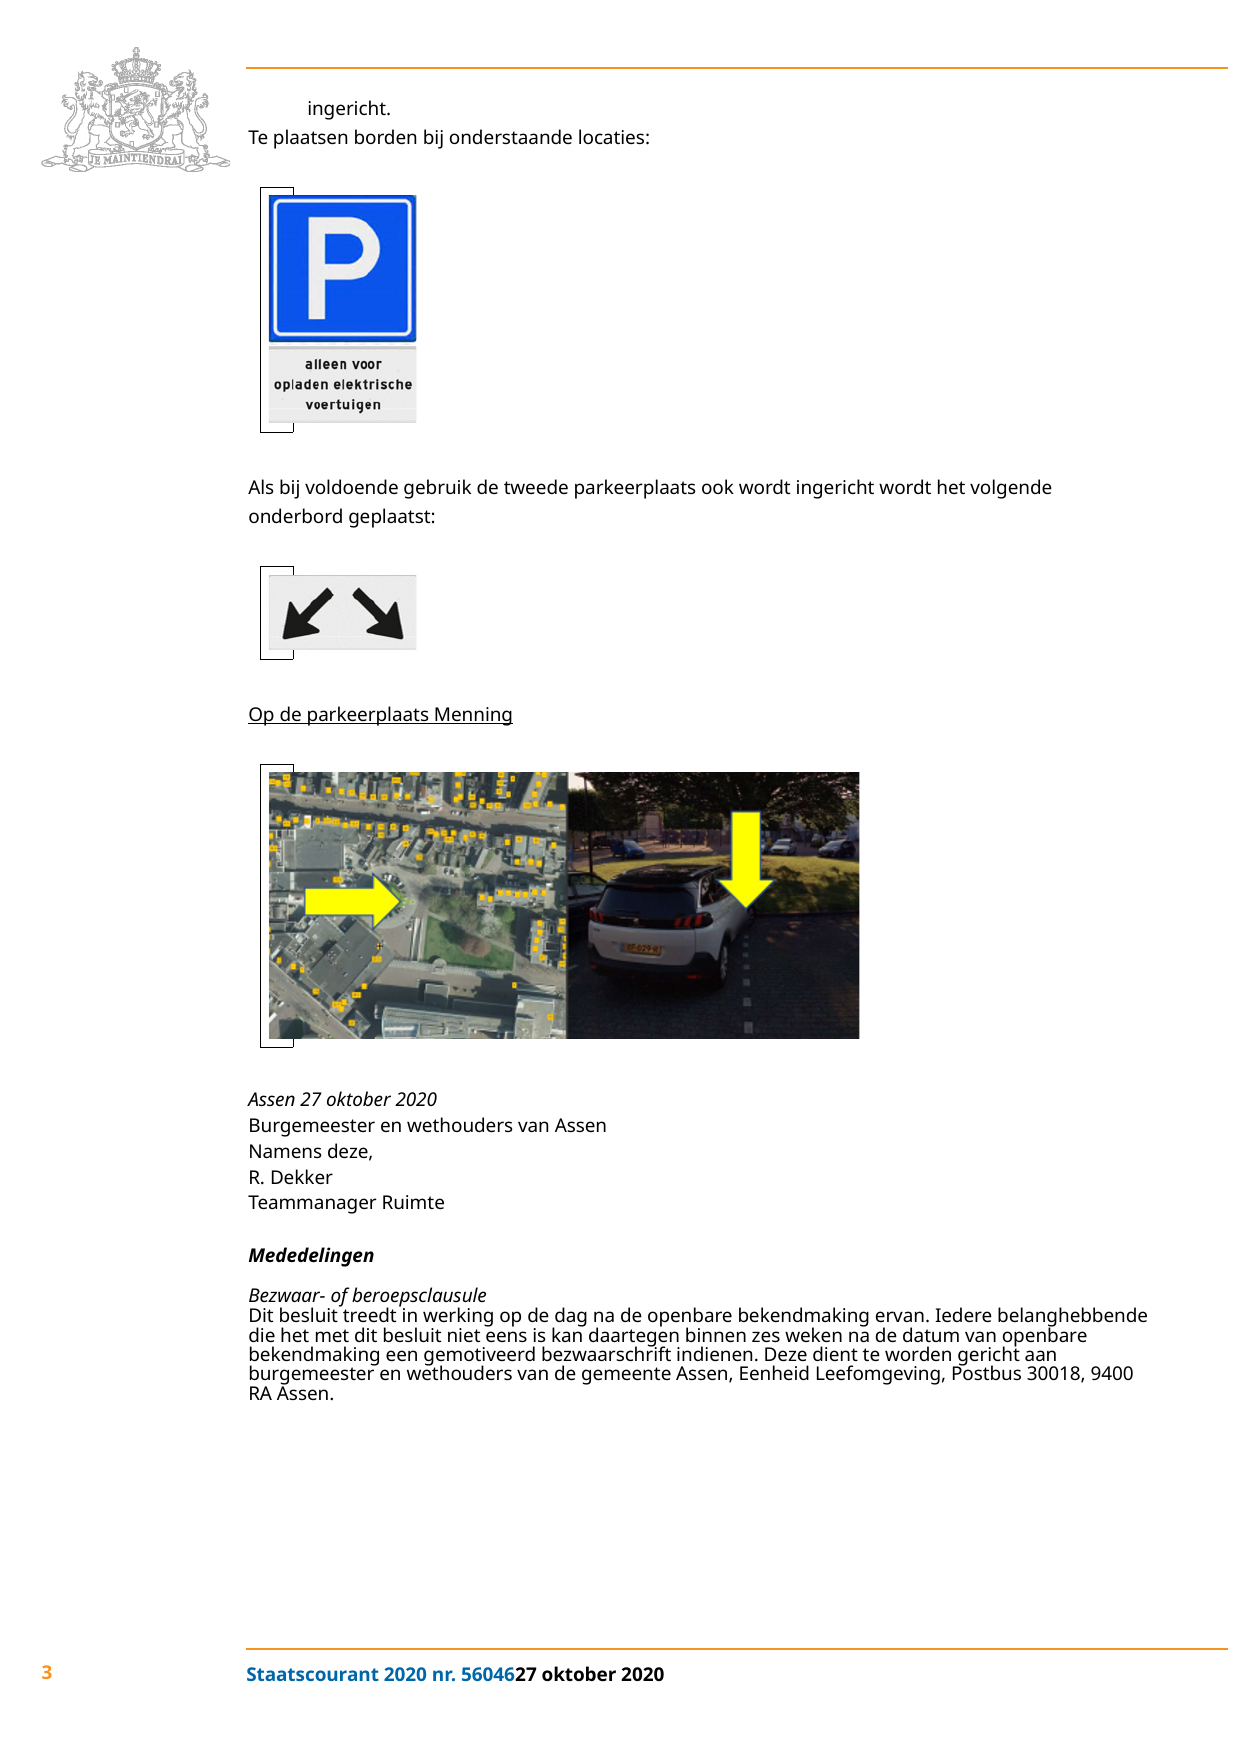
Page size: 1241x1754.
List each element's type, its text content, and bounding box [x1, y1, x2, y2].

text Op de parkeerplaats Menning [248, 701, 1152, 727]
text Assen 27 oktober 2020 [248, 1087, 1152, 1112]
text Als bij voldoende gebruik de tweede parkeerplaats ook wordt ingericht wordt het volgende onderbord geplaatst: [248, 474, 1152, 529]
picture [268, 772, 860, 1039]
text Namens deze, [248, 1138, 1152, 1164]
text Te plaatsen borden bij onderstaande locaties: [248, 124, 1152, 150]
text Bezwaar- of beroepsclausule [248, 1282, 1152, 1307]
text R. Dekker [248, 1164, 1152, 1189]
text Dit besluit treedt in werking op de dag na de openbare bekendmaking ervan. Iedere belanghebbende die het met dit besluit niet eens is kan daartegen binnen zes weken na de datum van openbare bekendmaking een gemotiveerd bezwaarschrift indienen. Deze dient te worden gericht aan burgemeester en wethouders van de gemeente Assen, Eenheid Leefomgeving, Postbus 30018, 9400 RA Assen. [248, 1307, 1152, 1404]
picture [41, 47, 231, 172]
list ingericht. [248, 95, 1152, 121]
text Mededelingen [248, 1242, 1152, 1268]
picture [268, 575, 417, 650]
text Teammanager Ruimte [248, 1189, 1152, 1215]
picture [268, 195, 417, 423]
text Burgemeester en wethouders van Assen [248, 1112, 1152, 1138]
